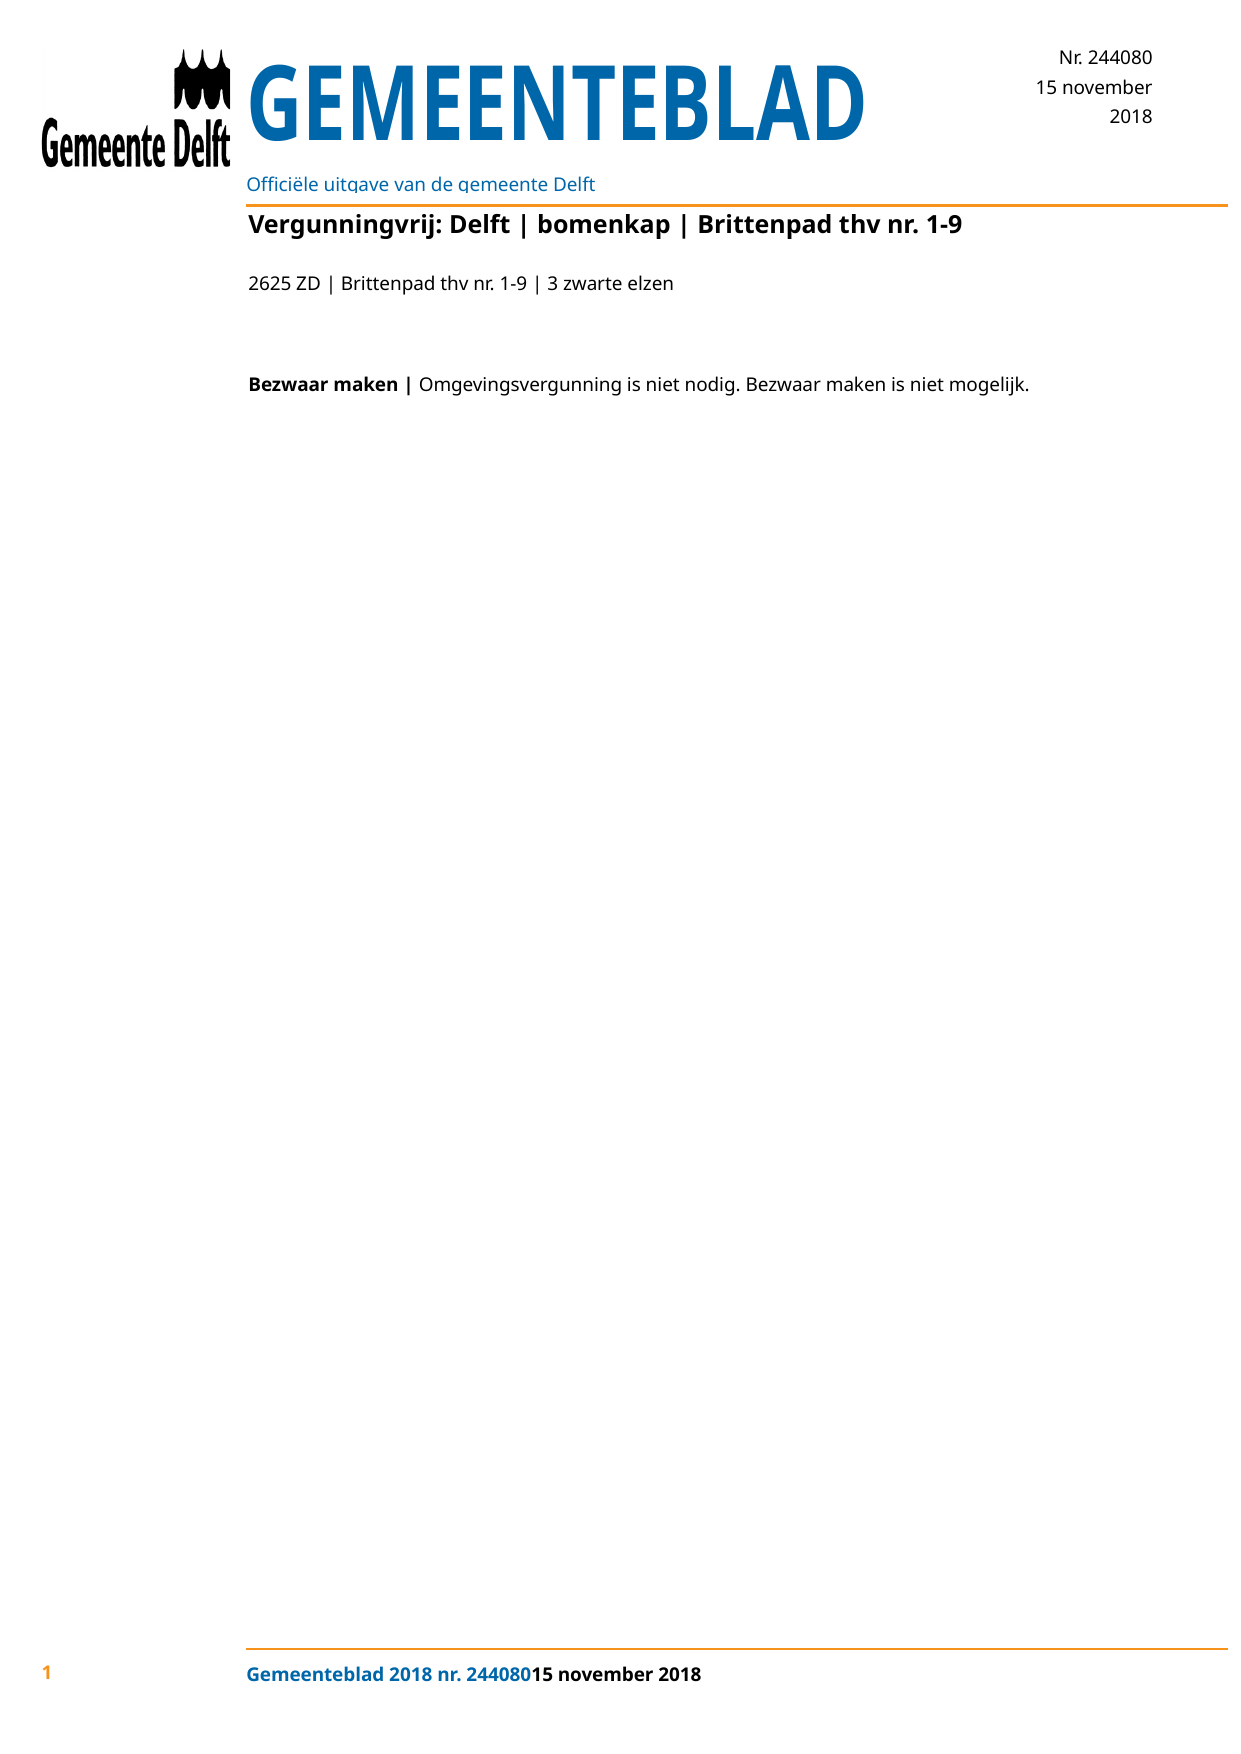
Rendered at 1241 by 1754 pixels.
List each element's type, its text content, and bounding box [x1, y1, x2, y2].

picture [41, 47, 231, 172]
text 2625 ZD | Brittenpad thv nr. 1-9 | 3 zwarte elzen [248, 270, 1152, 296]
text Bezwaar maken | Omgevingsvergunning is niet nodig. Bezwaar maken is niet mogelijk. [248, 371, 1152, 397]
text Vergunningvrij: Delft | bomenkap | Brittenpad thv nr. 1-9 [248, 207, 1152, 241]
